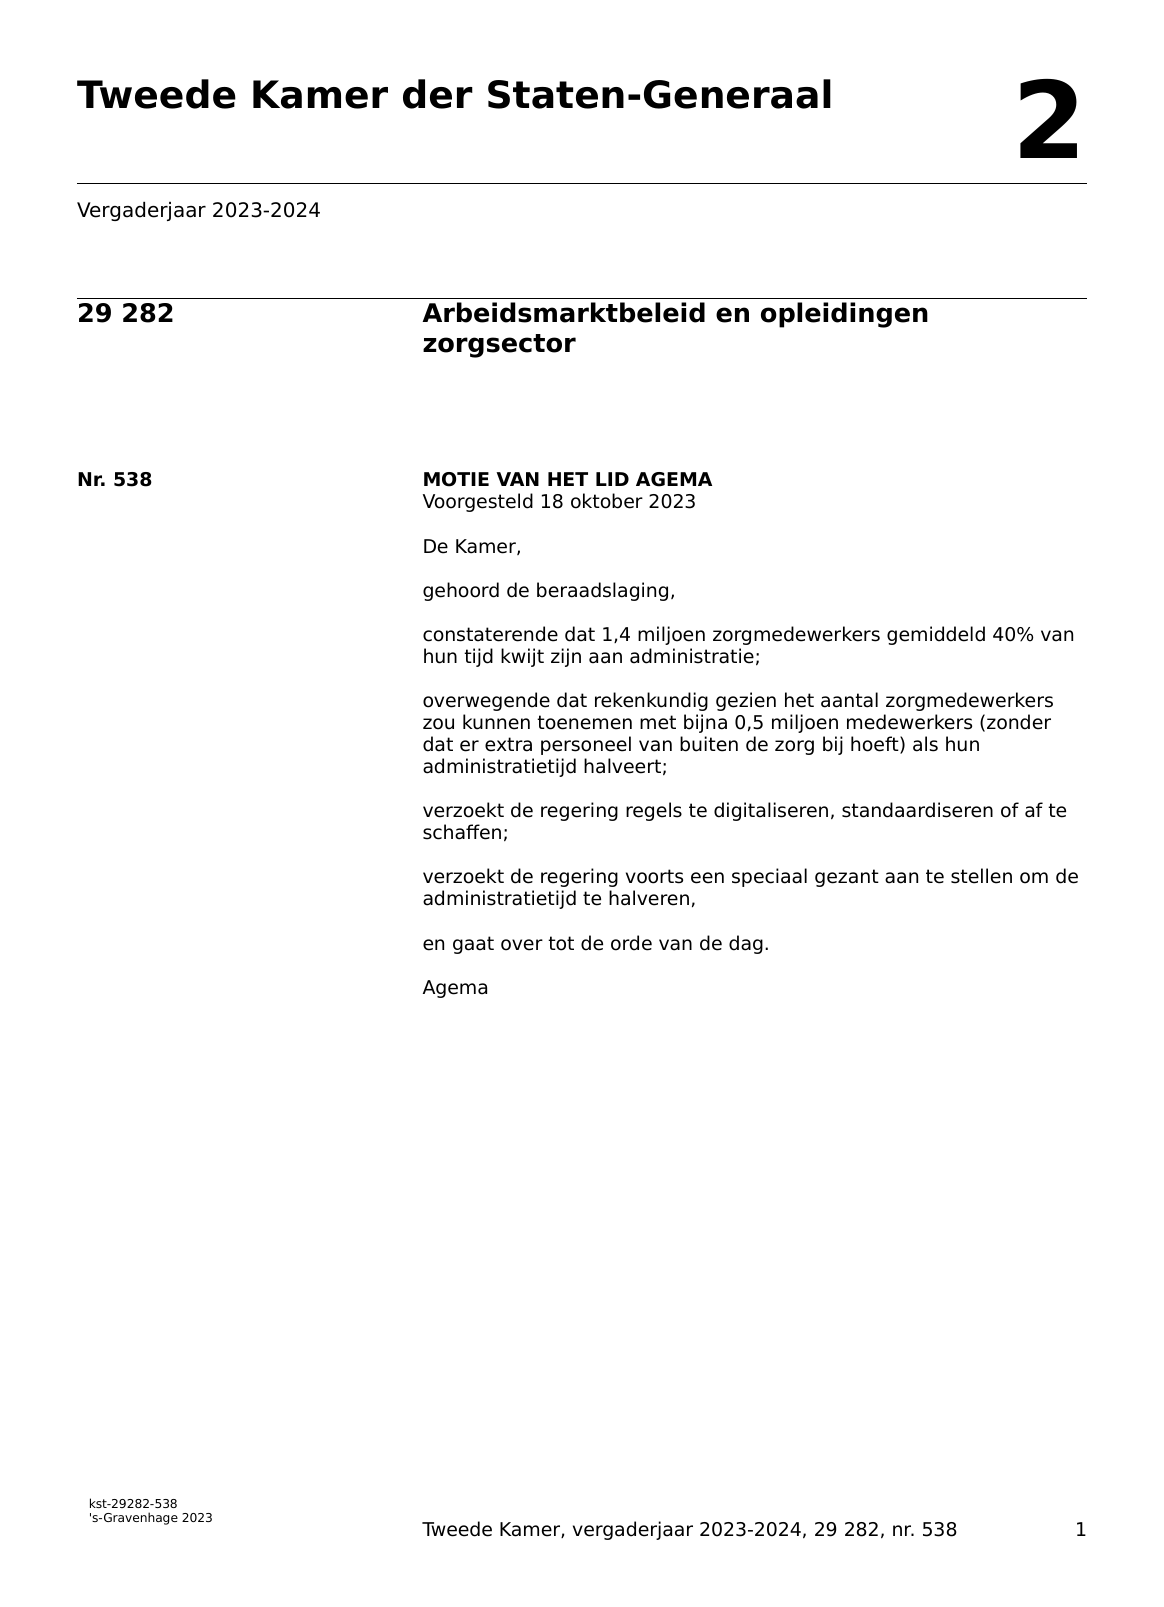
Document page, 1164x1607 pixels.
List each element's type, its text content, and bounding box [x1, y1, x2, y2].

subtitle Nr. 538 MOTIE VAN HET LID AGEMA [77, 469, 1087, 491]
text en gaat over tot de orde van de dag. [422, 932, 1087, 954]
table_cell Vergaderjaar 2023-2024 [77, 184, 1087, 298]
subtitle 29 282 Arbeidsmarktbeleid en opleidingen zorgsector [77, 299, 1087, 358]
text gehoord de beraadslaging, [422, 580, 1087, 602]
text verzoekt de regering voorts een speciaal gezant aan te stellen om de administratietijd te halveren, [422, 866, 1087, 910]
table_header Tweede Kamer der Staten-Generaal [77, 59, 886, 183]
text kst-29282-538 [88, 1497, 323, 1511]
text verzoekt de regering regels te digitaliseren, standaardiseren of af te schaffen; [422, 800, 1087, 844]
text 's-Gravenhage 2023 [88, 1511, 323, 1525]
text overwegende dat rekenkundig gezien het aantal zorgmedewerkers zou kunnen toenemen met bijna 0,5 miljoen medewerkers (zonder dat er extra personeel van buiten de zorg bij hoeft) als hun administratietijd halveert; [422, 690, 1087, 778]
text Agema [422, 977, 1087, 998]
text De Kamer, [422, 536, 1087, 557]
table_header 2 [886, 59, 1087, 183]
text Voorgesteld 18 oktober 2023 [422, 491, 1087, 513]
text constaterende dat 1,4 miljoen zorgmedewerkers gemiddeld 40% van hun tijd kwijt zijn aan administratie; [422, 624, 1087, 668]
